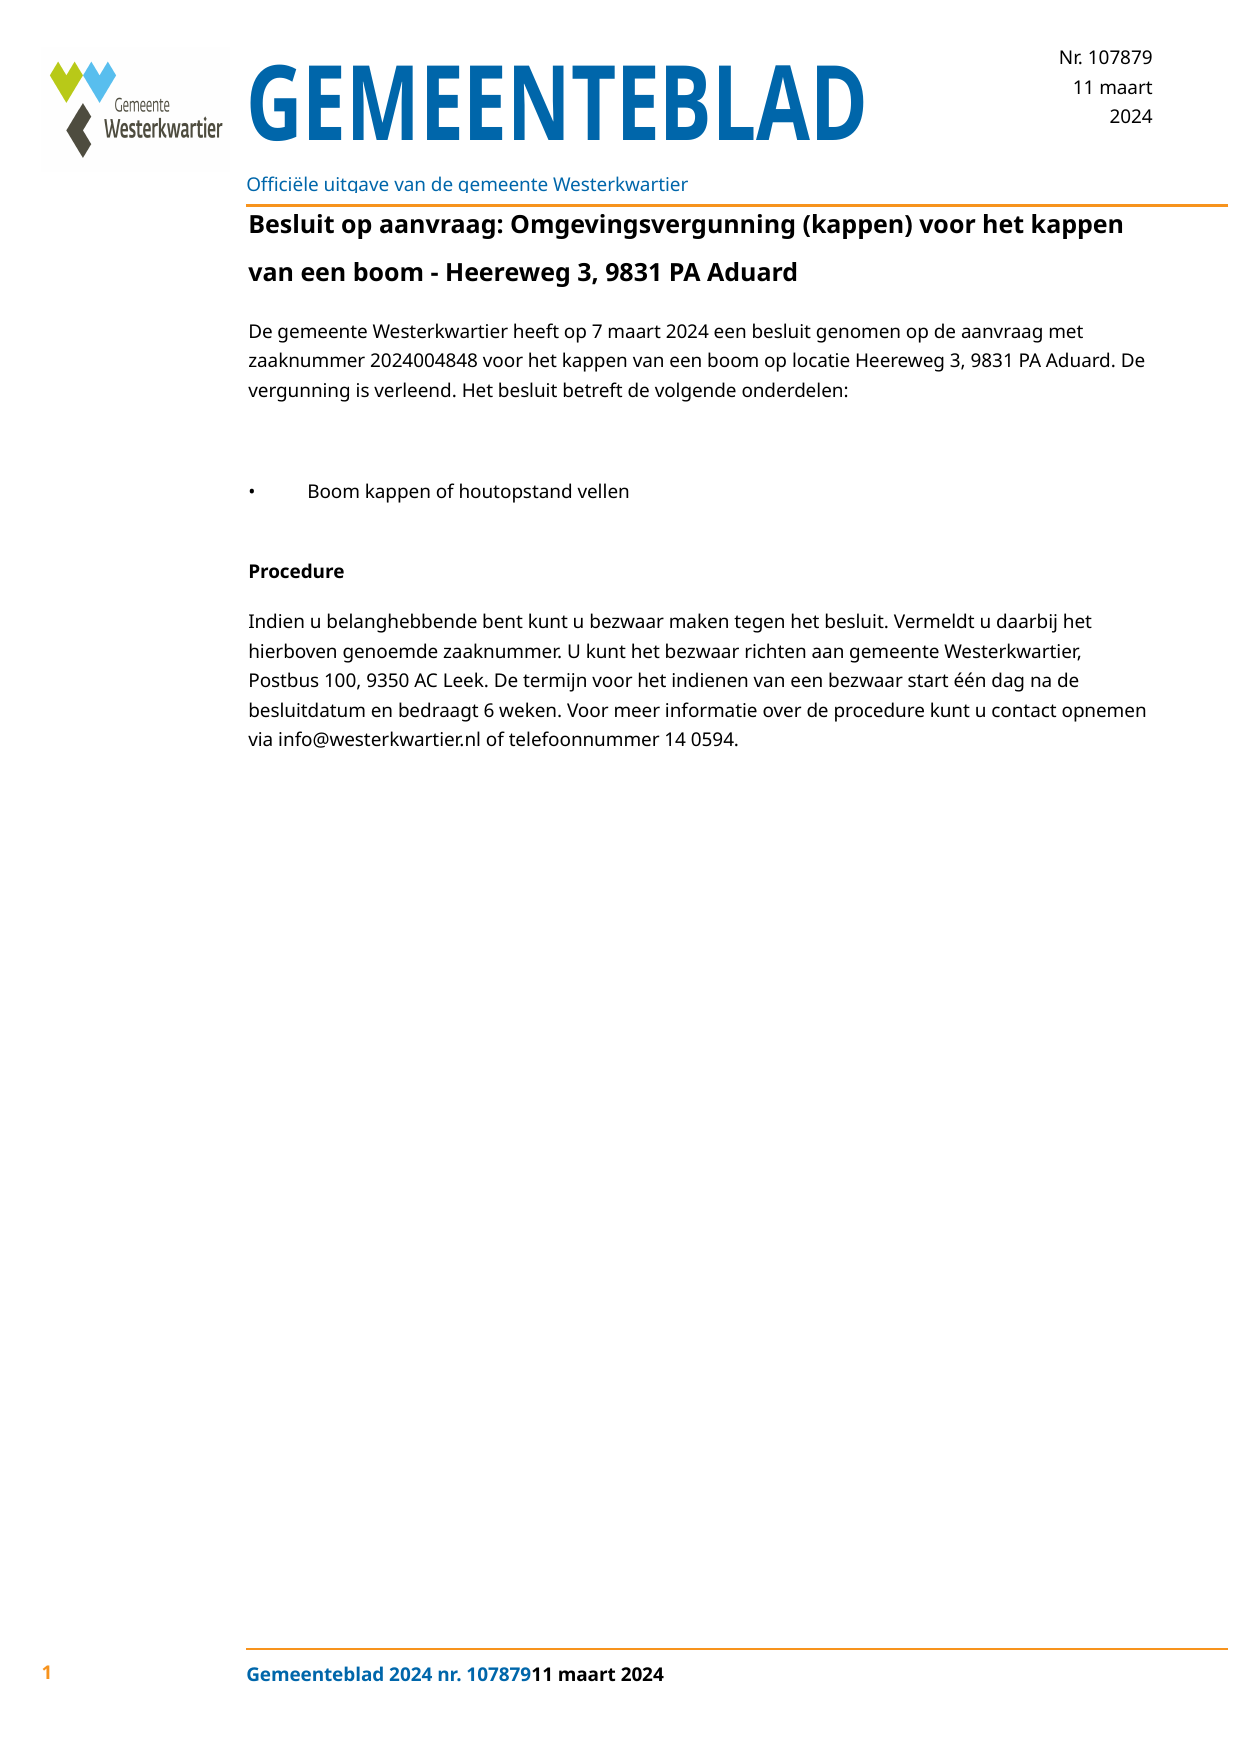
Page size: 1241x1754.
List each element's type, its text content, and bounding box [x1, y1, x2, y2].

text Besluit op aanvraag: Omgevingsvergunning (kappen) voor het kappen van een boom - Heereweg 3, 9831 PA Aduard [248, 207, 1152, 288]
text Procedure [248, 558, 1152, 584]
text De gemeente Westerkwartier heeft op 7 maart 2024 een besluit genomen op de aanvraag met zaaknummer 2024004848 voor het kappen van een boom op locatie Heereweg 3, 9831 PA Aduard. De vergunning is verleend. Het besluit betreft de volgende onderdelen: [248, 318, 1152, 403]
picture [41, 47, 231, 172]
list Boom kappen of houtopstand vellen [248, 478, 1152, 504]
text Indien u belanghebbende bent kunt u bezwaar maken tegen het besluit. Vermeldt u daarbij het hierboven genoemde zaaknummer. U kunt het bezwaar richten aan gemeente Westerkwartier, Postbus 100, 9350 AC Leek. De termijn voor het indienen van een bezwaar start één dag na de besluitdatum en bedraagt 6 weken. Voor meer informatie over de procedure kunt u contact opnemen via info@westerkwartier.nl of telefoonnummer 14 0594. [248, 608, 1152, 752]
